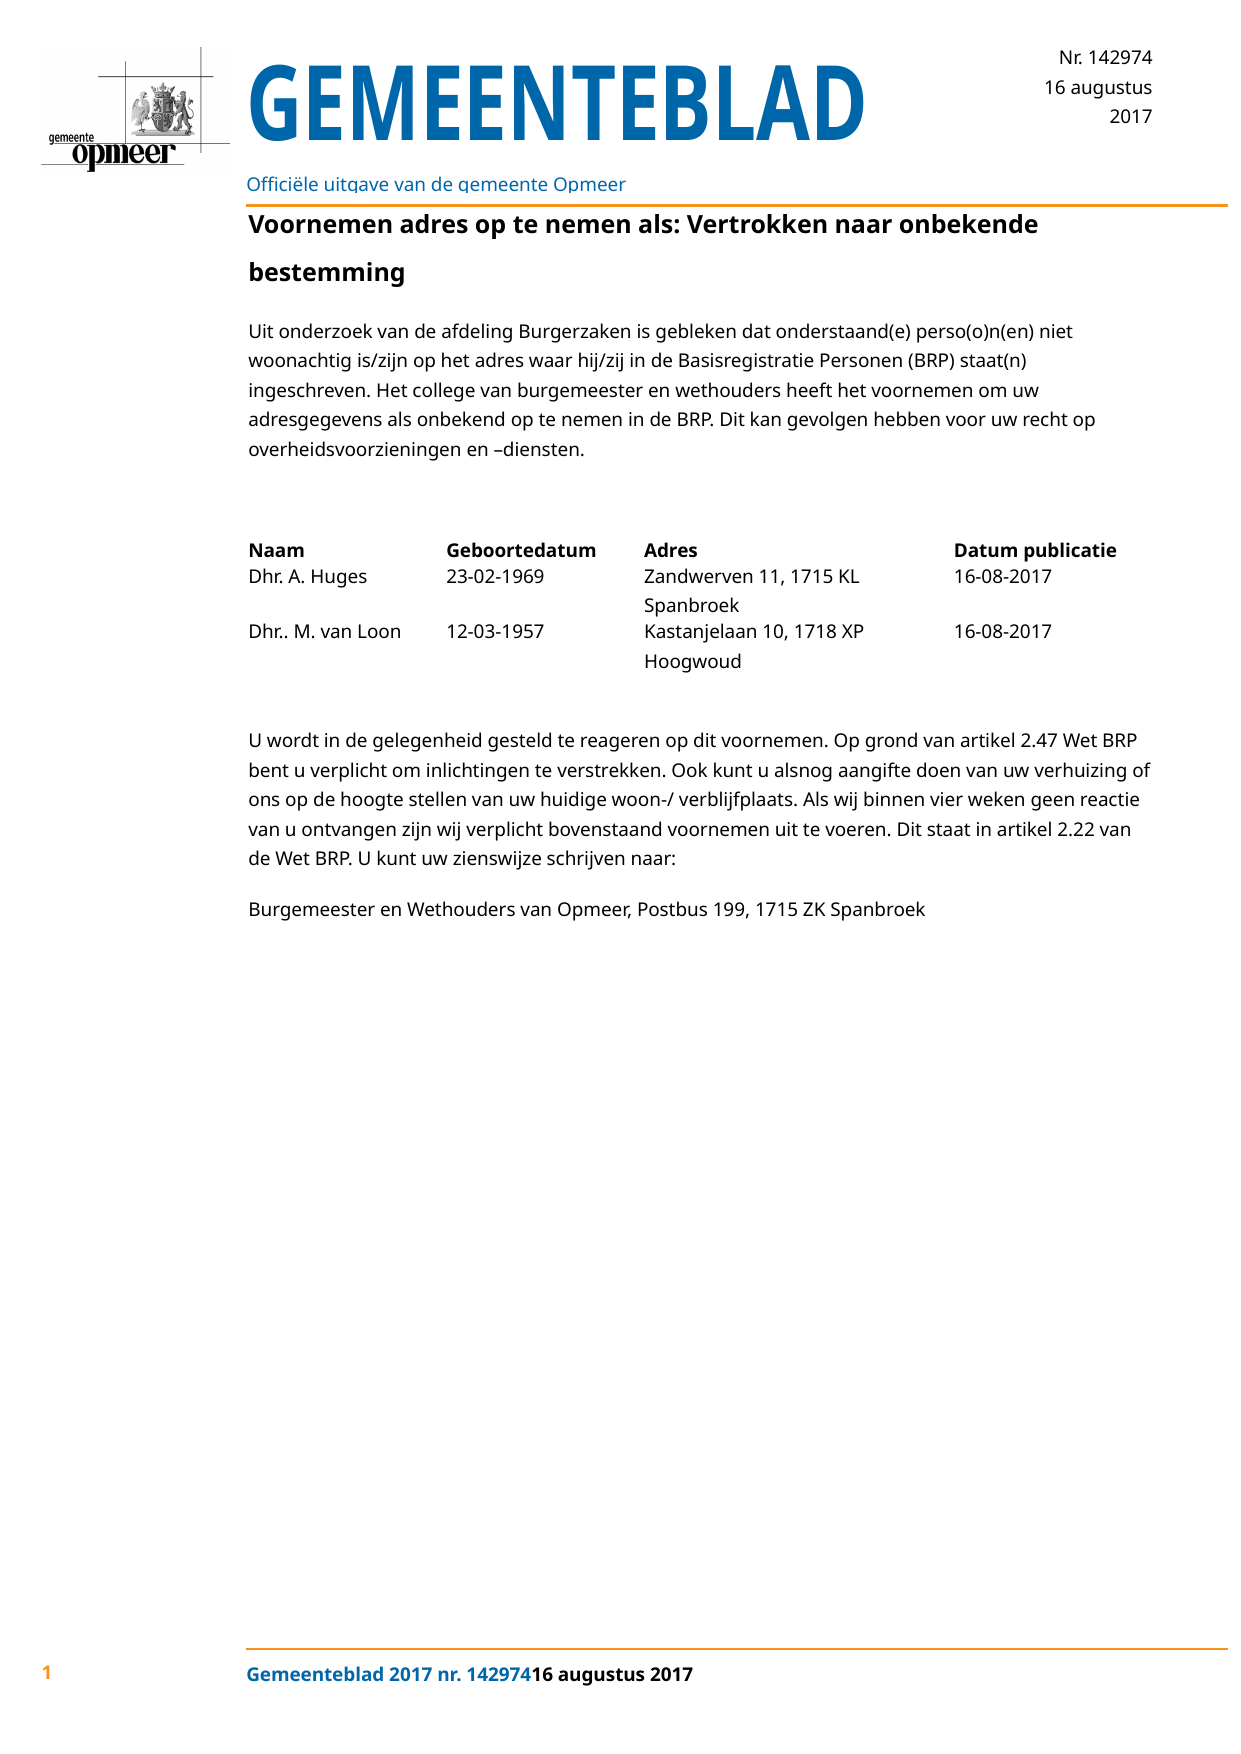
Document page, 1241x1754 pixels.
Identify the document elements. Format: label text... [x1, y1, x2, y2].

table_header Adres [644, 537, 954, 563]
table_cell Kastanjelaan 10, 1718 XP Hoogwoud [644, 618, 954, 673]
table_cell 16-08-2017 [954, 563, 1152, 618]
table_cell Zandwerven 11, 1715 KL Spanbroek [644, 563, 954, 618]
picture [41, 47, 231, 172]
table_cell Dhr. A. Huges [248, 563, 446, 618]
table_cell 12-03-1957 [446, 618, 644, 673]
text U wordt in de gelegenheid gesteld te reageren op dit voornemen. Op grond van artikel 2.47 Wet BRP bent u verplicht om inlichtingen te verstrekken. Ook kunt u alsnog aangifte doen van uw verhuizing of ons op de hoogte stellen van uw huidige woon-/ verblijfplaats. Als wij binnen vier weken geen reactie van u ontvangen zijn wij verplicht bovenstaand voornemen uit te voeren. Dit staat in artikel 2.22 van de Wet BRP. U kunt uw zienswijze schrijven naar: [248, 727, 1152, 871]
table_cell 23-02-1969 [446, 563, 644, 618]
text Burgemeester en Wethouders van Opmeer, Postbus 199, 1715 ZK Spanbroek [248, 896, 1152, 922]
table_cell Dhr.. M. van Loon [248, 618, 446, 673]
table_header Naam [248, 537, 446, 563]
table_header Geboortedatum [446, 537, 644, 563]
text Voornemen adres op te nemen als: Vertrokken naar onbekende bestemming [248, 207, 1152, 288]
table_header Datum publicatie [954, 537, 1152, 563]
table_cell 16-08-2017 [954, 618, 1152, 673]
text Uit onderzoek van de afdeling Burgerzaken is gebleken dat onderstaand(e) perso(o)n(en) niet woonachtig is/zijn op het adres waar hij/zij in de Basisregistratie Personen (BRP) staat(n) ingeschreven. Het college van burgemeester en wethouders heeft het voornemen om uw adresgegevens als onbekend op te nemen in de BRP. Dit kan gevolgen hebben voor uw recht op overheidsvoorzieningen en –diensten. [248, 318, 1152, 462]
